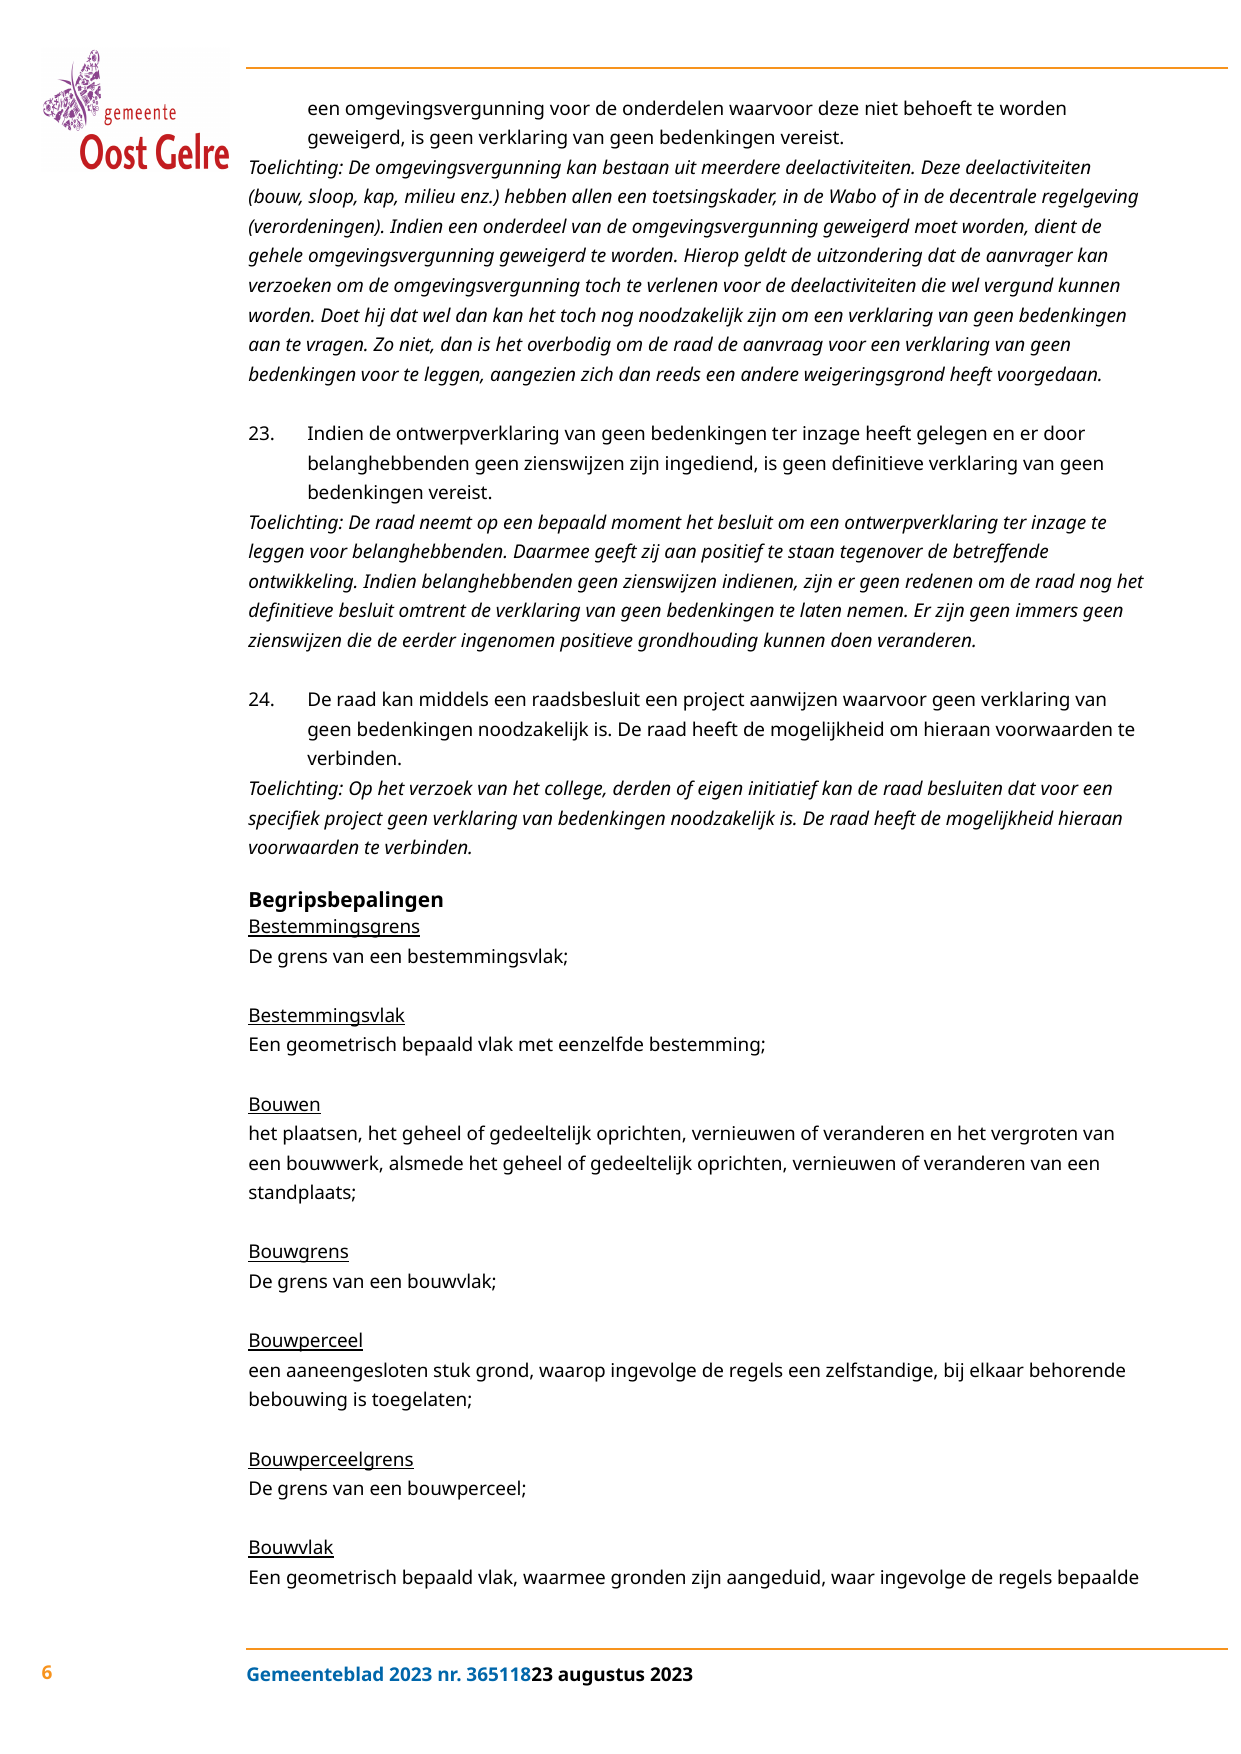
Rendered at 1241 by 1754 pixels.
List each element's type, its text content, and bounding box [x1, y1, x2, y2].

list een omgevingsvergunning voor de onderdelen waarvoor deze niet behoeft te worden geweigerd, is geen verklaring van geen bedenkingen vereist. [248, 95, 1152, 150]
text De grens van een bouwperceel; [248, 1475, 1152, 1501]
text Bouwvlak [248, 1534, 1152, 1560]
picture [41, 47, 231, 172]
text Bouwgrens [248, 1239, 1152, 1264]
text Toelichting: Op het verzoek van het college, derden of eigen initiatief kan de raad besluiten dat voor een specifiek project geen verklaring van bedenkingen noodzakelijk is. De raad heeft de mogelijkheid hieraan voorwaarden te verbinden. [248, 775, 1152, 860]
text Begripsbepalingen [248, 885, 1152, 913]
text De grens van een bestemmingsvlak; [248, 943, 1152, 968]
text Een geometrisch bepaald vlak, waarmee gronden zijn aangeduid, waar ingevolge de regels bepaalde [248, 1564, 1152, 1590]
text De grens van een bouwvlak; [248, 1268, 1152, 1294]
list De raad kan middels een raadsbesluit een project aanwijzen waarvoor geen verklaring van geen bedenkingen noodzakelijk is. De raad heeft de mogelijkheid om hieraan voorwaarden te verbinden. [248, 686, 1152, 771]
text Bouwen [248, 1091, 1152, 1116]
text het plaatsen, het geheel of gedeeltelijk oprichten, vernieuwen of veranderen en het vergroten van een bouwwerk, alsmede het geheel of gedeeltelijk oprichten, vernieuwen of veranderen van een standplaats; [248, 1120, 1152, 1205]
text Toelichting: De omgevingsvergunning kan bestaan uit meerdere deelactiviteiten. Deze deelactiviteiten (bouw, sloop, kap, milieu enz.) hebben allen een toetsingskader, in de Wabo of in de decentrale regelgeving (verordeningen). Indien een onderdeel van de omgevingsvergunning geweigerd moet worden, dient de gehele omgevingsvergunning geweigerd te worden. Hierop geldt de uitzondering dat de aanvrager kan verzoeken om de omgevingsvergunning toch te verlenen voor de deelactiviteiten die wel vergund kunnen worden. Doet hij dat wel dan kan het toch nog noodzakelijk zijn om een verklaring van geen bedenkingen aan te vragen. Zo niet, dan is het overbodig om de raad de aanvraag voor een verklaring van geen bedenkingen voor te leggen, aangezien zich dan reeds een andere weigeringsgrond heeft voorgedaan. [248, 154, 1152, 387]
text Bestemmingsgrens [248, 913, 1152, 939]
text een aaneengesloten stuk grond, waarop ingevolge de regels een zelfstandige, bij elkaar behorende bebouwing is toegelaten; [248, 1357, 1152, 1412]
text Een geometrisch bepaald vlak met eenzelfde bestemming; [248, 1032, 1152, 1057]
text Toelichting: De raad neemt op een bepaald moment het besluit om een ontwerpverklaring ter inzage te leggen voor belanghebbenden. Daarmee geeft zij aan positief te staan tegenover de betreffende ontwikkeling. Indien belanghebbenden geen zienswijzen indienen, zijn er geen redenen om de raad nog het definitieve besluit omtrent de verklaring van geen bedenkingen te laten nemen. Er zijn geen immers geen zienswijzen die de eerder ingenomen positieve grondhouding kunnen doen veranderen. [248, 509, 1152, 653]
list Indien de ontwerpverklaring van geen bedenkingen ter inzage heeft gelegen en er door belanghebbenden geen zienswijzen zijn ingediend, is geen definitieve verklaring van geen bedenkingen vereist. [248, 420, 1152, 505]
text Bestemmingsvlak [248, 1002, 1152, 1028]
text Bouwperceel [248, 1327, 1152, 1353]
text Bouwperceelgrens [248, 1446, 1152, 1471]
